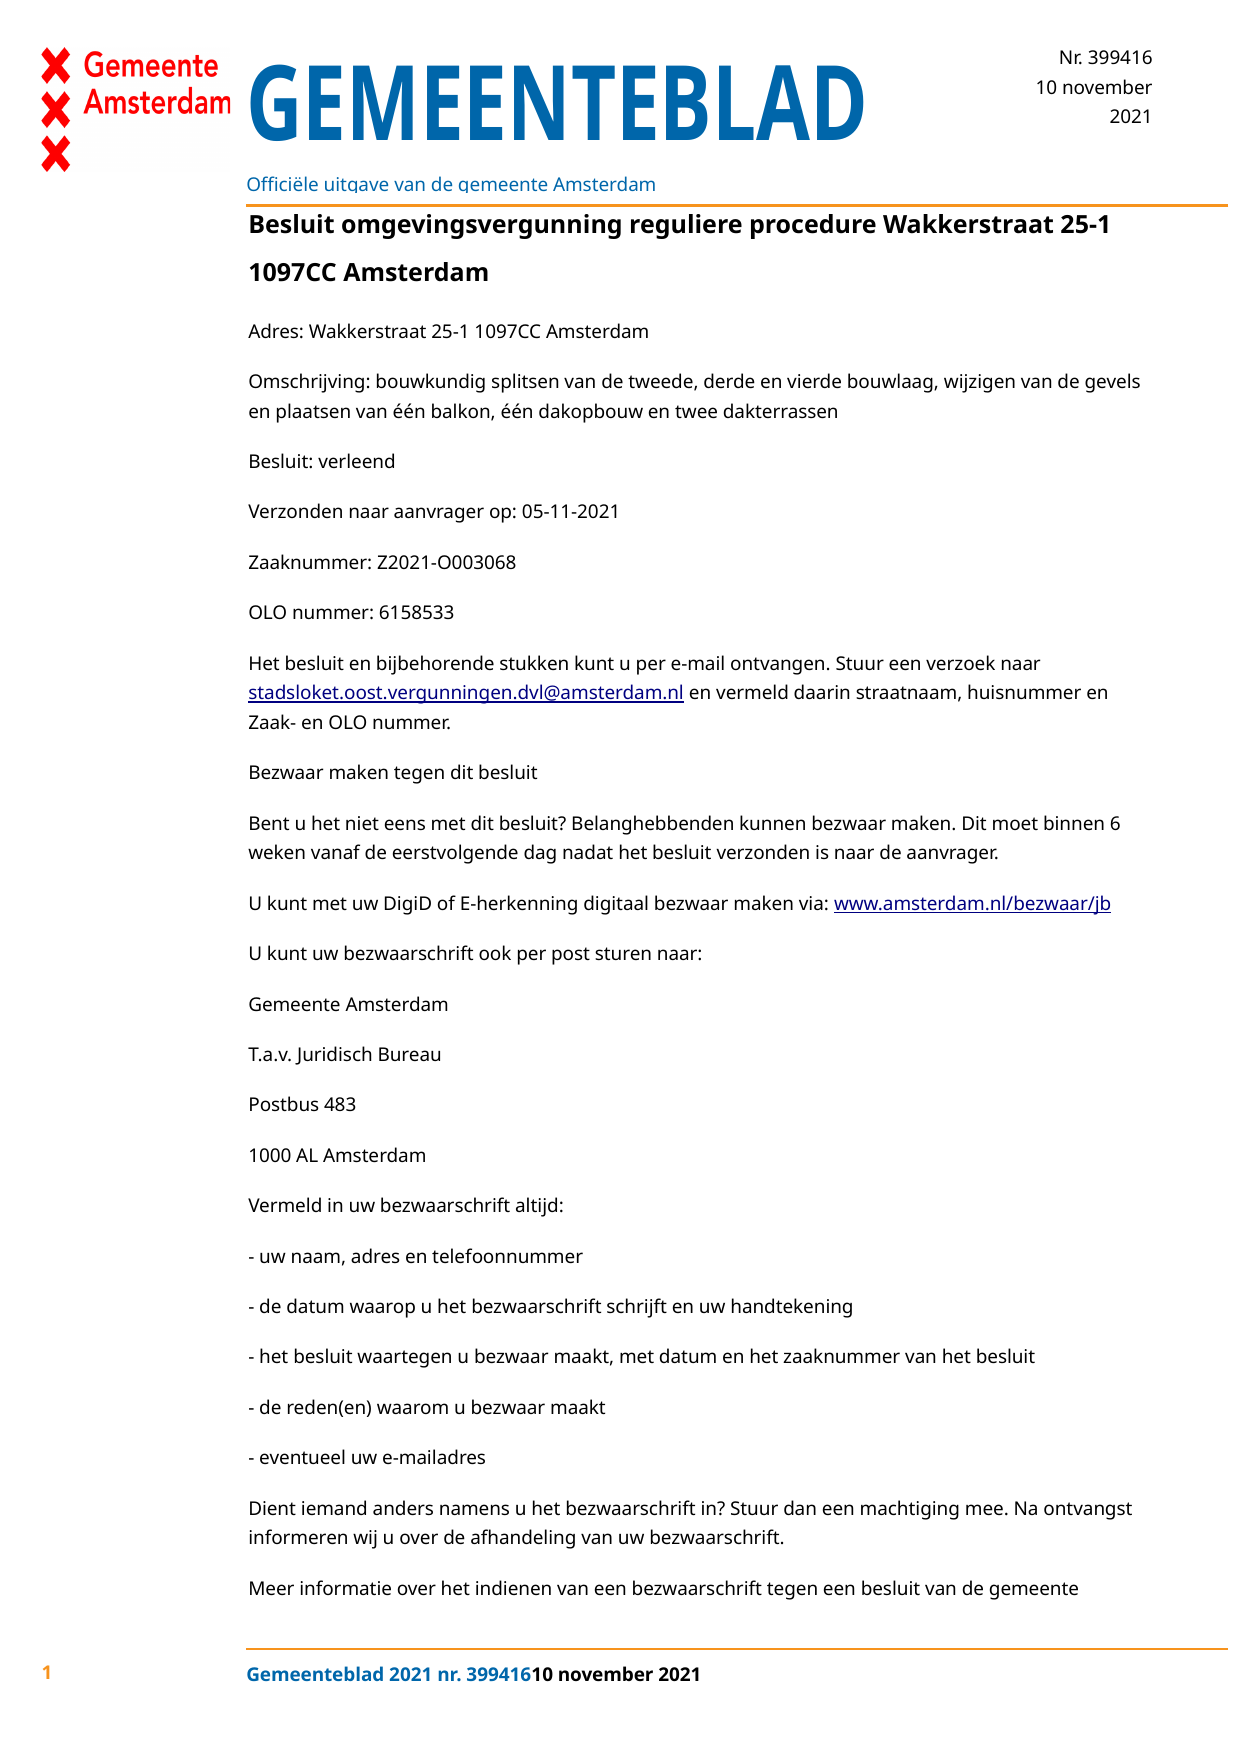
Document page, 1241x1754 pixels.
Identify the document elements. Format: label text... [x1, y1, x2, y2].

picture [41, 47, 231, 172]
text - de reden(en) waarom u bezwaar maakt [248, 1394, 1152, 1420]
text Gemeente Amsterdam [248, 991, 1152, 1017]
text - uw naam, adres en telefoonnummer [248, 1243, 1152, 1269]
text Adres: Wakkerstraat 25-1 1097CC Amsterdam [248, 318, 1152, 344]
text Besluit omgevingsvergunning reguliere procedure Wakkerstraat 25-1 1097CC Amsterdam [248, 207, 1152, 288]
text Zaaknummer: Z2021-O003068 [248, 549, 1152, 575]
text Bezwaar maken tegen dit besluit [248, 759, 1152, 785]
text Bent u het niet eens met dit besluit? Belanghebbenden kunnen bezwaar maken. Dit moet binnen 6 weken vanaf de eerstvolgende dag nadat het besluit verzonden is naar de aanvrager. [248, 810, 1152, 865]
text Vermeld in uw bezwaarschrift altijd: [248, 1192, 1152, 1218]
text Postbus 483 [248, 1092, 1152, 1117]
text - eventueel uw e-mailadres [248, 1444, 1152, 1470]
text - de datum waarop u het bezwaarschrift schrijft en uw handtekening [248, 1293, 1152, 1319]
text T.a.v. Juridisch Bureau [248, 1041, 1152, 1067]
text Dient iemand anders namens u het bezwaarschrift in? Stuur dan een machtiging mee. Na ontvangst informeren wij u over de afhandeling van uw bezwaarschrift. [248, 1495, 1152, 1550]
text Verzonden naar aanvrager op: 05-11-2021 [248, 499, 1152, 524]
text 1000 AL Amsterdam [248, 1142, 1152, 1168]
text Omschrijving: bouwkundig splitsen van de tweede, derde en vierde bouwlaag, wijzigen van de gevels en plaatsen van één balkon, één dakopbouw en twee dakterrassen [248, 368, 1152, 424]
text U kunt met uw DigiD of E-herkenning digitaal bezwaar maken via: www.amsterdam.nl/bezwaar/jb [248, 890, 1152, 916]
text - het besluit waartegen u bezwaar maakt, met datum en het zaaknummer van het besluit [248, 1344, 1152, 1369]
text OLO nummer: 6158533 [248, 599, 1152, 625]
text U kunt uw bezwaarschrift ook per post sturen naar: [248, 940, 1152, 966]
text Meer informatie over het indienen van een bezwaarschrift tegen een besluit van de gemeente [248, 1575, 1152, 1601]
text Het besluit en bijbehorende stukken kunt u per e-mail ontvangen. Stuur een verzoek naar stadsloket.oost.vergunningen.dvl@amsterdam.nl en vermeld daarin straatnaam, huisnummer en Zaak- en OLO nummer. [248, 650, 1152, 735]
text Besluit: verleend [248, 448, 1152, 474]
